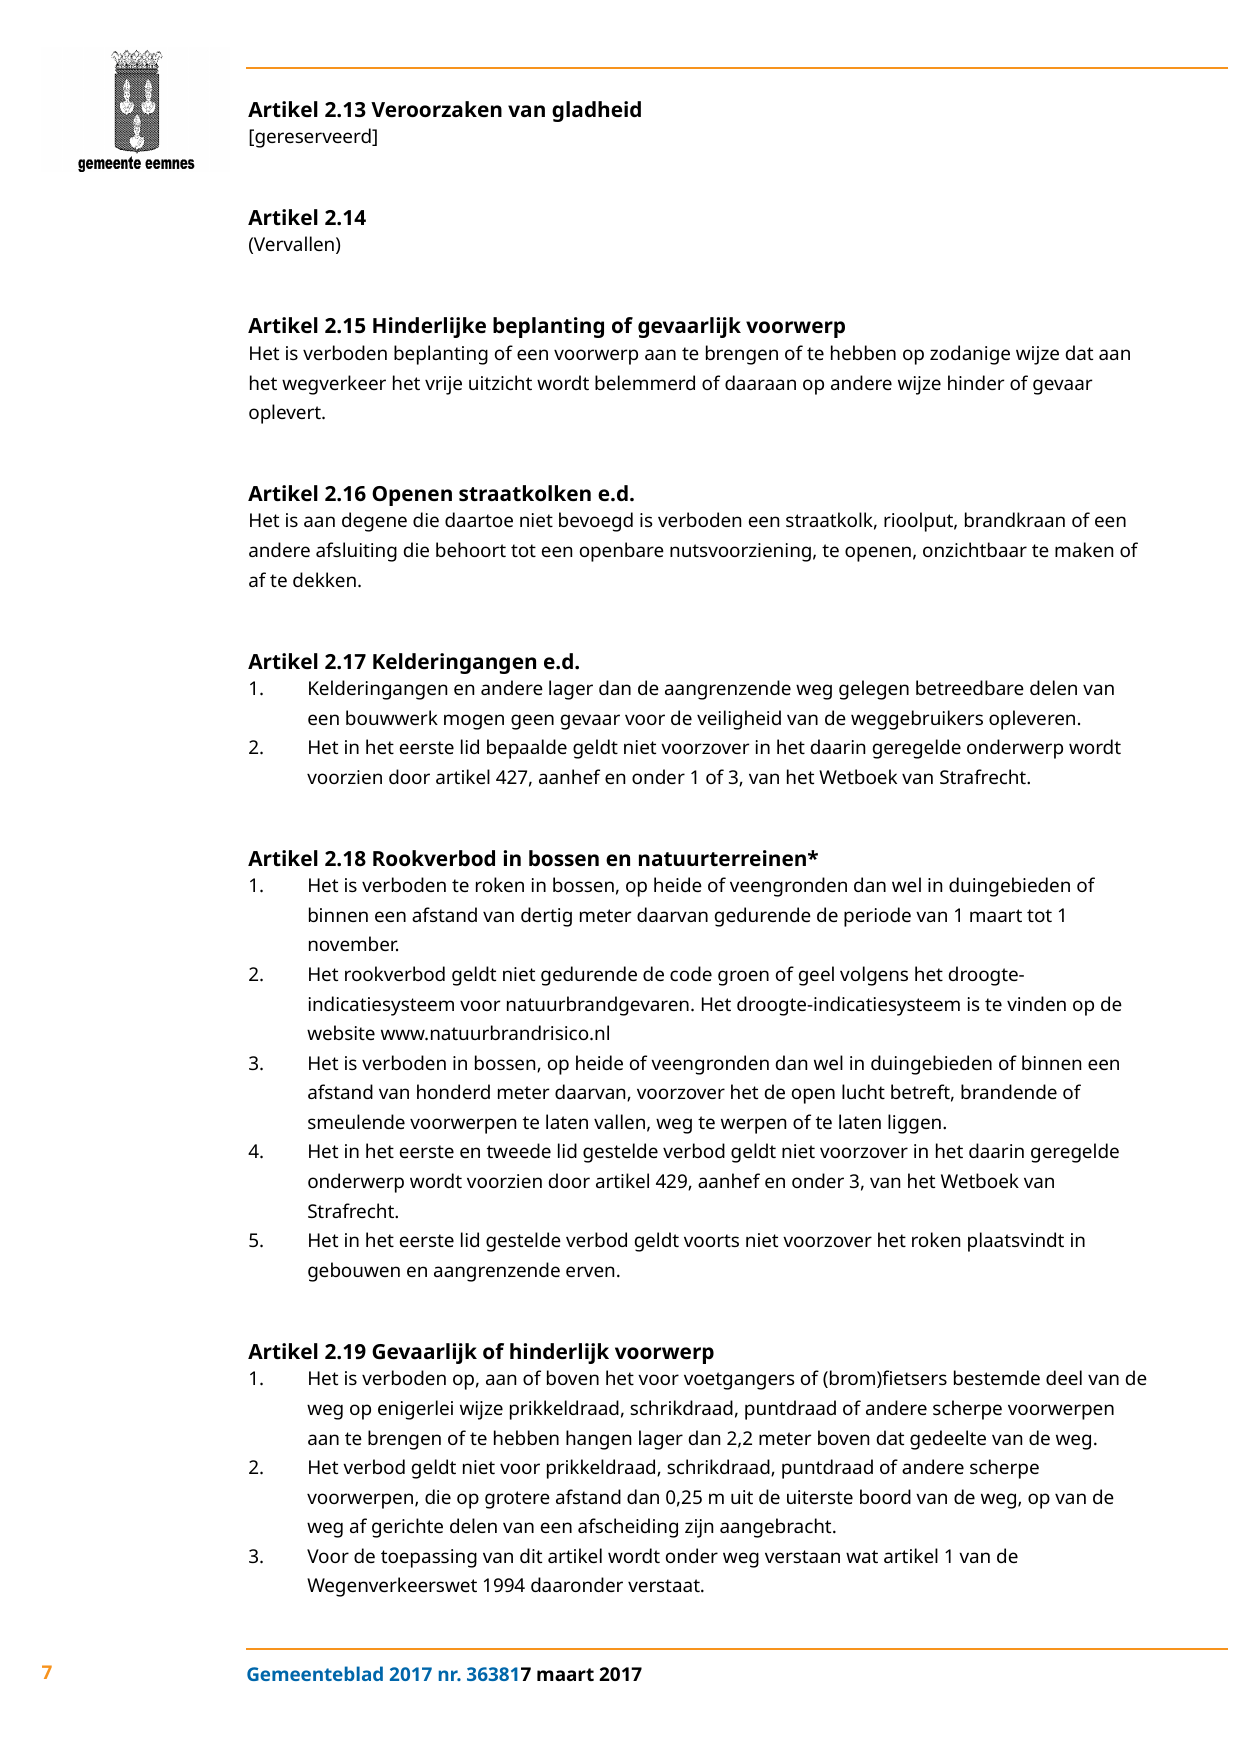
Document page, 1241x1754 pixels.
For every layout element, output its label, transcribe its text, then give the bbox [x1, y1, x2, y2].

text (Vervallen) [248, 232, 1152, 257]
picture [41, 47, 231, 172]
list Kelderingangen en andere lager dan de aangrenzende weg gelegen betreedbare delen van een bouwwerk mogen geen gevaar voor de veiligheid van de weggebruikers opleveren. [248, 675, 1152, 731]
list Het in het eerste lid gestelde verbod geldt voorts niet voorzover het roken plaatsvindt in gebouwen en aangrenzende erven. [248, 1227, 1152, 1283]
list Het in het eerste en tweede lid gestelde verbod geldt niet voorzover in het daarin geregelde onderwerp wordt voorzien door artikel 429, aanhef en onder 3, van het Wetboek van Strafrecht. [248, 1139, 1152, 1224]
text Artikel 2.17 Kelderingangen e.d. [248, 647, 1152, 675]
text Het is aan degene die daartoe niet bevoegd is verboden een straatkolk, rioolput, brandkraan of een andere afsluiting die behoort tot een openbare nutsvoorziening, te openen, onzichtbaar te maken of af te dekken. [248, 508, 1152, 593]
list Voor de toepassing van dit artikel wordt onder weg verstaan wat artikel 1 van de Wegenverkeerswet 1994 daaronder verstaat. [248, 1543, 1152, 1598]
list Het is verboden in bossen, op heide of veengronden dan wel in duingebieden of binnen een afstand van honderd meter daarvan, voorzover het de open lucht betreft, brandende of smeulende voorwerpen te laten vallen, weg te werpen of te laten liggen. [248, 1050, 1152, 1135]
text Artikel 2.16 Openen straatkolken e.d. [248, 479, 1152, 508]
list Het is verboden op, aan of boven het voor voetgangers of (brom)fietsers bestemde deel van de weg op enigerlei wijze prikkeldraad, schrikdraad, puntdraad of andere scherpe voorwerpen aan te brengen of te hebben hangen lager dan 2,2 meter boven dat gedeelte van de weg. [248, 1366, 1152, 1450]
text [gereserveerd] [248, 123, 1152, 149]
list Het is verboden te roken in bossen, op heide of veengronden dan wel in duingebieden of binnen een afstand van dertig meter daarvan gedurende de periode van 1 maart tot 1 november. [248, 872, 1152, 957]
list Het rookverbod geldt niet gedurende de code groen of geel volgens het droogte-indicatiesysteem voor natuurbrandgevaren. Het droogte-indicatiesysteem is te vinden op de website www.natuurbrandrisico.nl [248, 961, 1152, 1046]
list Het verbod geldt niet voor prikkeldraad, schrikdraad, puntdraad of andere scherpe voorwerpen, die op grotere afstand dan 0,25 m uit de uiterste boord van de weg, op van de weg af gerichte delen van een afscheiding zijn aangebracht. [248, 1454, 1152, 1539]
text Artikel 2.15 Hinderlijke beplanting of gevaarlijk voorwerp [248, 312, 1152, 340]
text Artikel 2.19 Gevaarlijk of hinderlijk voorwerp [248, 1337, 1152, 1366]
list Het in het eerste lid bepaalde geldt niet voorzover in het daarin geregelde onderwerp wordt voorzien door artikel 427, aanhef en onder 1 of 3, van het Wetboek van Strafrecht. [248, 734, 1152, 790]
text Artikel 2.14 [248, 203, 1152, 232]
text Het is verboden beplanting of een voorwerp aan te brengen of te hebben op zodanige wijze dat aan het wegverkeer het vrije uitzicht wordt belemmerd of daaraan op andere wijze hinder of gevaar oplevert. [248, 340, 1152, 425]
text Artikel 2.18 Rookverbod in bossen en natuurterreinen* [248, 844, 1152, 872]
text Artikel 2.13 Veroorzaken van gladheid [248, 95, 1152, 123]
